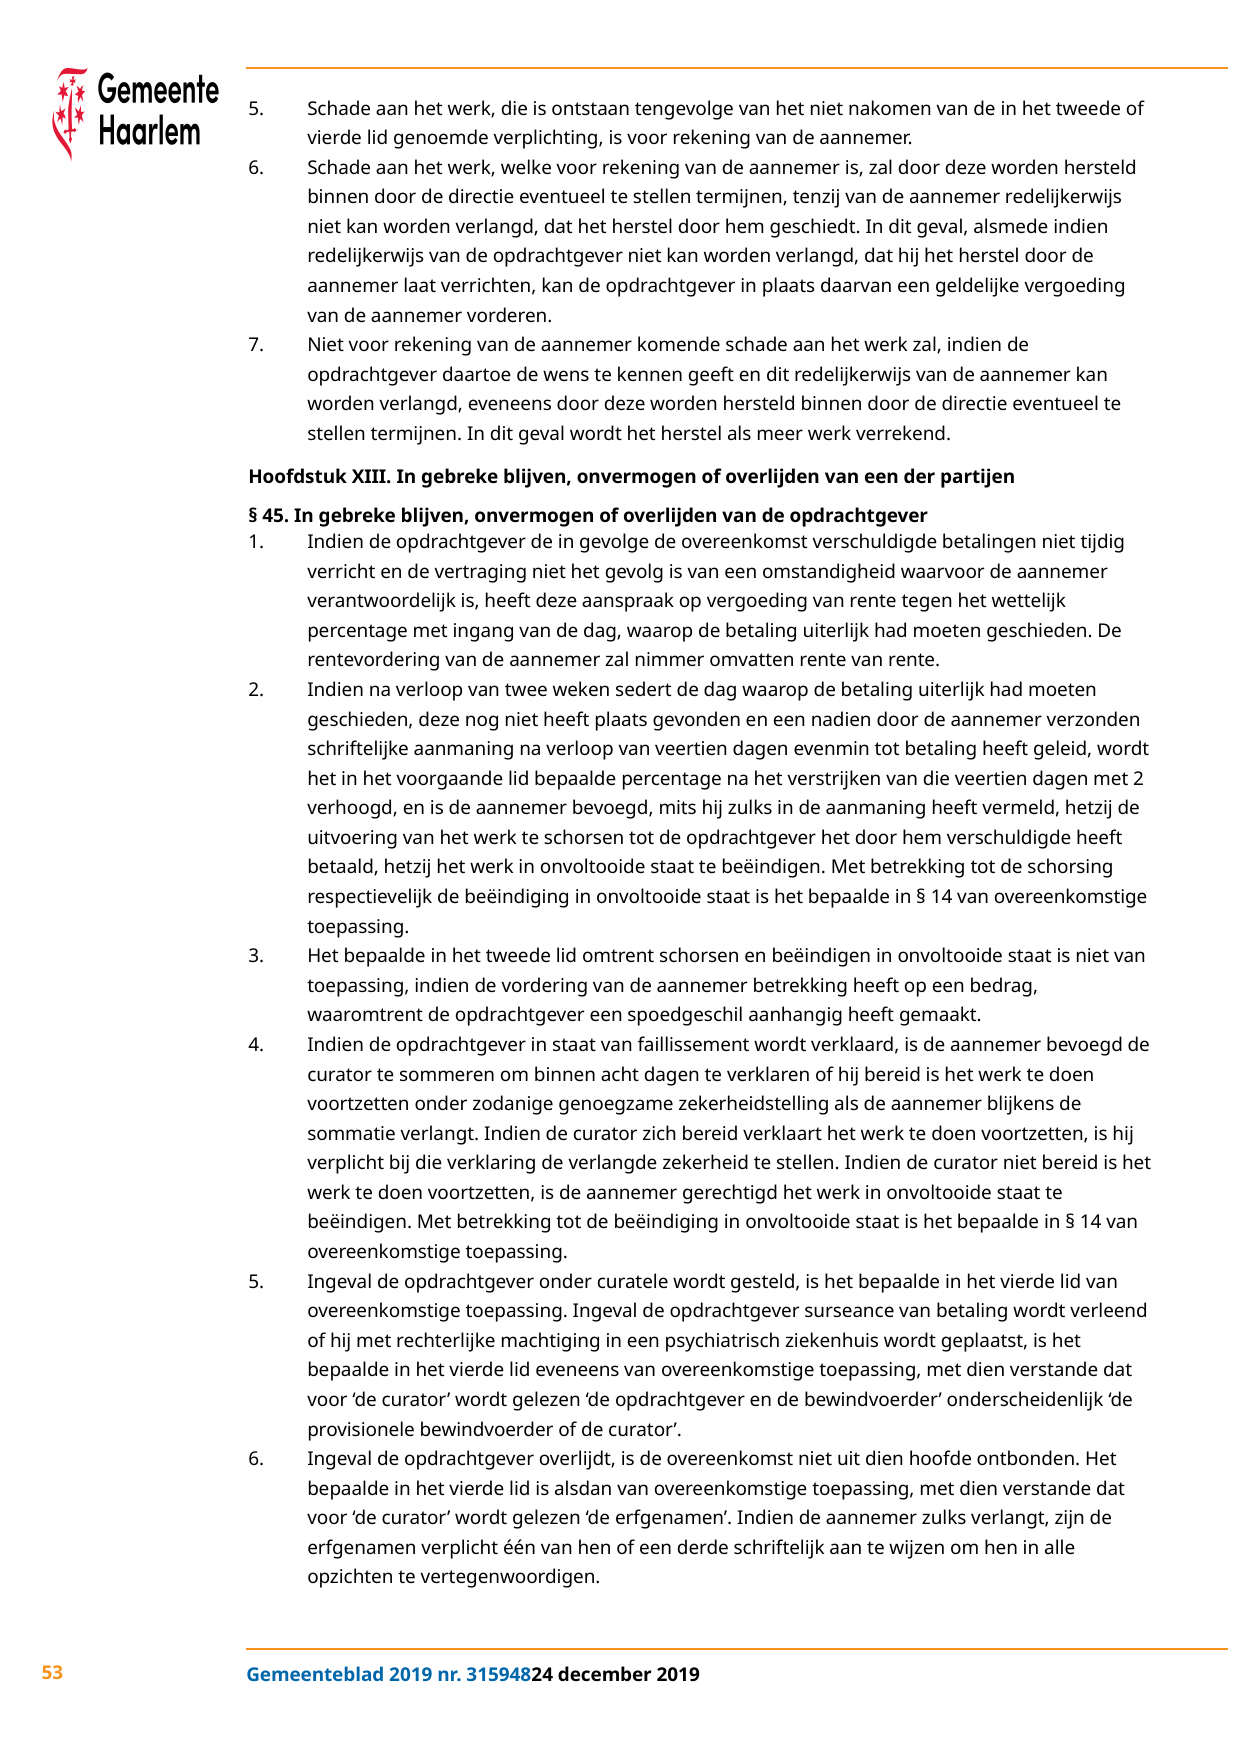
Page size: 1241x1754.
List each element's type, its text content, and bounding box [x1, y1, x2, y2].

text § 45. In gebreke blijven, onvermogen of overlijden van de opdrachtgever [248, 503, 1152, 528]
list Indien na verloop van twee weken sedert de dag waarop de betaling uiterlijk had moeten geschieden, deze nog niet heeft plaats gevonden en een nadien door de aannemer verzonden schriftelijke aanmaning na verloop van veertien dagen evenmin tot betaling heeft geleid, wordt het in het voorgaande lid bepaalde percentage na het verstrijken van die veertien dagen met 2 verhoogd, en is de aannemer bevoegd, mits hij zulks in de aanmaning heeft vermeld, hetzij de uitvoering van het werk te schorsen tot de opdrachtgever het door hem verschuldigde heeft betaald, hetzij het werk in onvoltooide staat te beëindigen. Met betrekking tot de schorsing respectievelijk de beëindiging in onvoltooide staat is het bepaalde in § 14 van overeenkomstige toepassing. [248, 676, 1152, 939]
list Het bepaalde in het tweede lid omtrent schorsen en beëindigen in onvoltooide staat is niet van toepassing, indien de vordering van de aannemer betrekking heeft op een bedrag, waaromtrent de opdrachtgever een spoedgeschil aanhangig heeft gemaakt. [248, 942, 1152, 1027]
list Schade aan het werk, die is ontstaan tengevolge van het niet nakomen van de in het tweede of vierde lid genoemde verplichting, is voor rekening van de aannemer. [248, 95, 1152, 150]
list Ingeval de opdrachtgever overlijdt, is de overeenkomst niet uit dien hoofde ontbonden. Het bepaalde in het vierde lid is alsdan van overeenkomstige toepassing, met dien verstande dat voor ‘de curator’ wordt gelezen ‘de erfgenamen’. Indien de aannemer zulks verlangt, zijn de erfgenamen verplicht één van hen of een derde schriftelijk aan te wijzen om hen in alle opzichten te vertegenwoordigen. [248, 1445, 1152, 1589]
list Schade aan het werk, welke voor rekening van de aannemer is, zal door deze worden hersteld binnen door de directie eventueel te stellen termijnen, tenzij van de aannemer redelijkerwijs niet kan worden verlangd, dat het herstel door hem geschiedt. In dit geval, alsmede indien redelijkerwijs van de opdrachtgever niet kan worden verlangd, dat hij het herstel door de aannemer laat verrichten, kan de opdrachtgever in plaats daarvan een geldelijke vergoeding van de aannemer vorderen. [248, 154, 1152, 328]
text Hoofdstuk XIII. In gebreke blijven, onvermogen of overlijden van een der partijen [248, 463, 1152, 489]
list Indien de opdrachtgever de in gevolge de overeenkomst verschuldigde betalingen niet tijdig verricht en de vertraging niet het gevolg is van een omstandigheid waarvoor de aannemer verantwoordelijk is, heeft deze aanspraak op vergoeding van rente tegen het wettelijk percentage met ingang van de dag, waarop de betaling uiterlijk had moeten geschieden. De rentevordering van de aannemer zal nimmer omvatten rente van rente. [248, 528, 1152, 672]
list Ingeval de opdrachtgever onder curatele wordt gesteld, is het bepaalde in het vierde lid van overeenkomstige toepassing. Ingeval de opdrachtgever surseance van betaling wordt verleend of hij met rechterlijke machtiging in een psychiatrisch ziekenhuis wordt geplaatst, is het bepaalde in het vierde lid eveneens van overeenkomstige toepassing, met dien verstande dat voor ‘de curator’ wordt gelezen ‘de opdrachtgever en de bewindvoerder’ onderscheidenlijk ‘de provisionele bewindvoerder of de curator’. [248, 1268, 1152, 1442]
list Niet voor rekening van de aannemer komende schade aan het werk zal, indien de opdrachtgever daartoe de wens te kennen geeft en dit redelijkerwijs van de aannemer kan worden verlangd, eveneens door deze worden hersteld binnen door de directie eventueel te stellen termijnen. In dit geval wordt het herstel als meer werk verrekend. [248, 331, 1152, 446]
picture [41, 47, 231, 172]
list Indien de opdrachtgever in staat van faillissement wordt verklaard, is de aannemer bevoegd de curator te sommeren om binnen acht dagen te verklaren of hij bereid is het werk te doen voortzetten onder zodanige genoegzame zekerheidstelling als de aannemer blijkens de sommatie verlangt. Indien de curator zich bereid verklaart het werk te doen voortzetten, is hij verplicht bij die verklaring de verlangde zekerheid te stellen. Indien de curator niet bereid is het werk te doen voortzetten, is de aannemer gerechtigd het werk in onvoltooide staat te beëindigen. Met betrekking tot de beëindiging in onvoltooide staat is het bepaalde in § 14 van overeenkomstige toepassing. [248, 1031, 1152, 1264]
